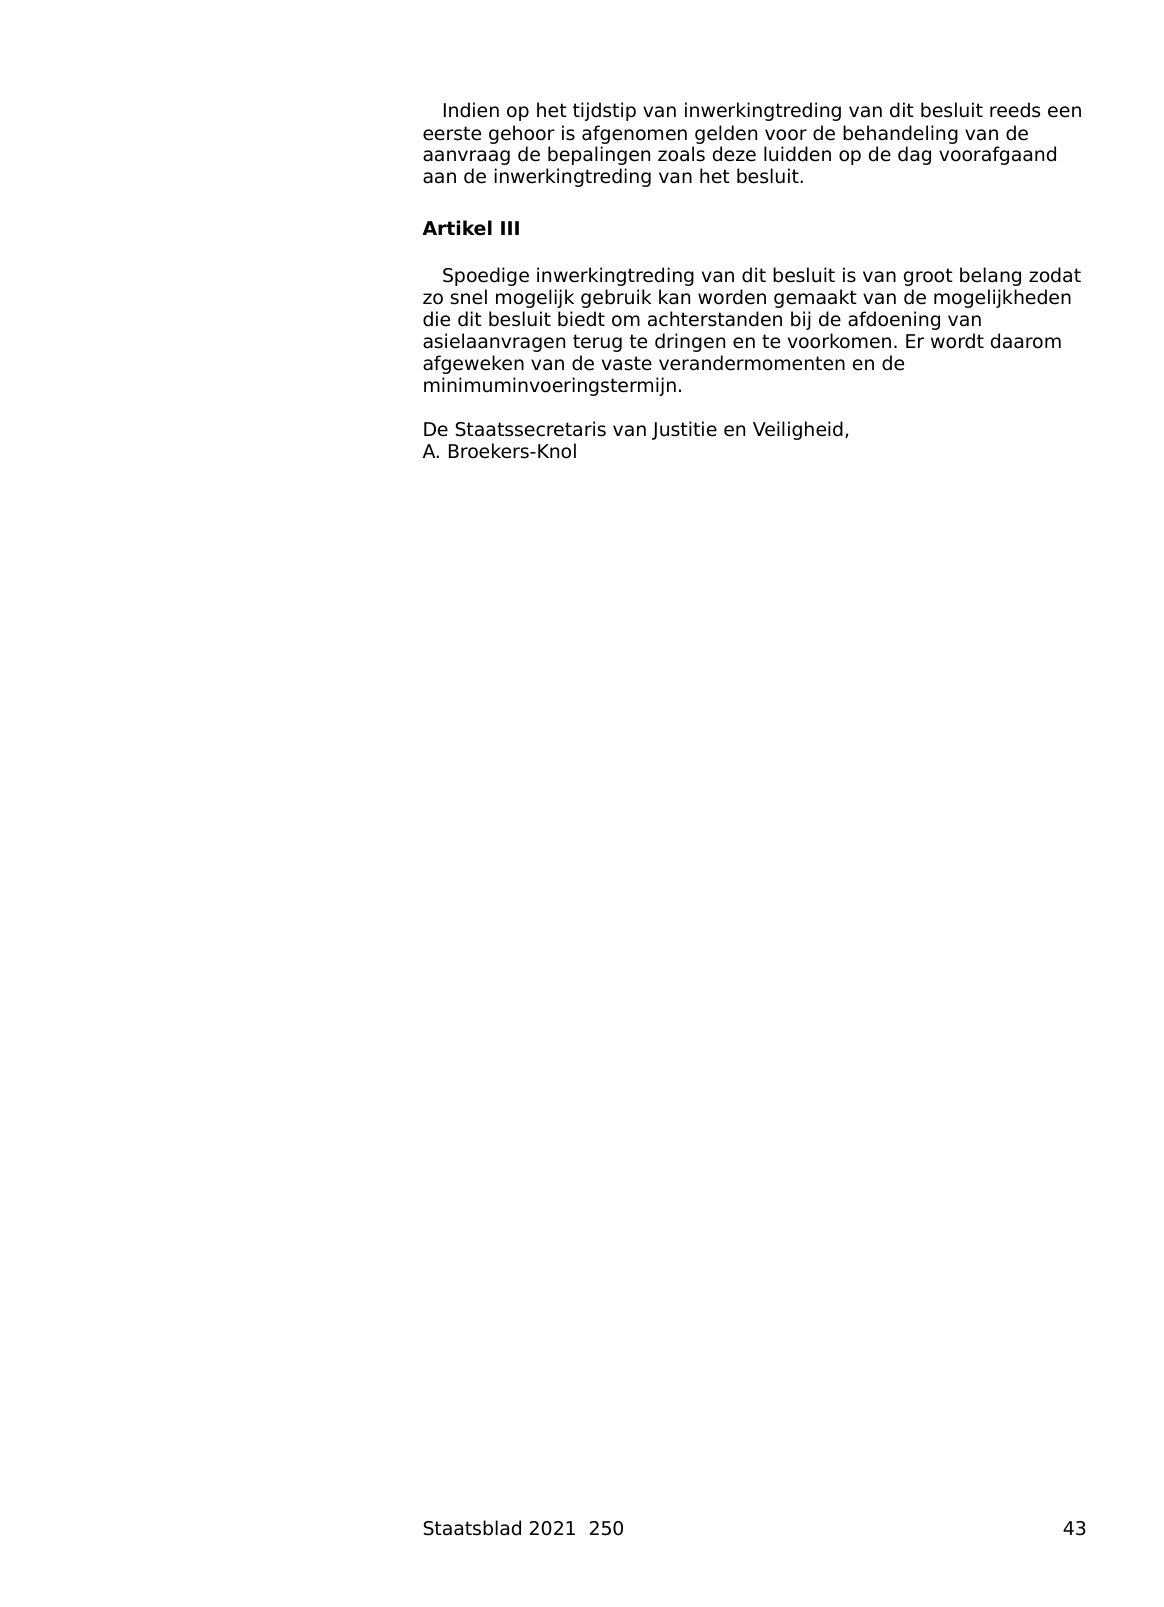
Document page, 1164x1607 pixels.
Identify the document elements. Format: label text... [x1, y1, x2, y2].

text Indien op het tijdstip van inwerkingtreding van dit besluit reeds een eerste gehoor is afgenomen gelden voor de behandeling van de aanvraag de bepalingen zoals deze luidden op de dag voorafgaand aan de inwerkingtreding van het besluit. [422, 100, 1087, 188]
subtitle Artikel III [422, 218, 1087, 240]
text De Staatssecretaris van Justitie en Veiligheid, A. Broekers-Knol [422, 419, 1087, 463]
text Spoedige inwerkingtreding van dit besluit is van groot belang zodat zo snel mogelijk gebruik kan worden gemaakt van de mogelijkheden die dit besluit biedt om achterstanden bij de afdoening van asielaanvragen terug te dringen en te voorkomen. Er wordt daarom afgeweken van de vaste verandermomenten en de minimuminvoeringstermijn. [422, 265, 1087, 397]
